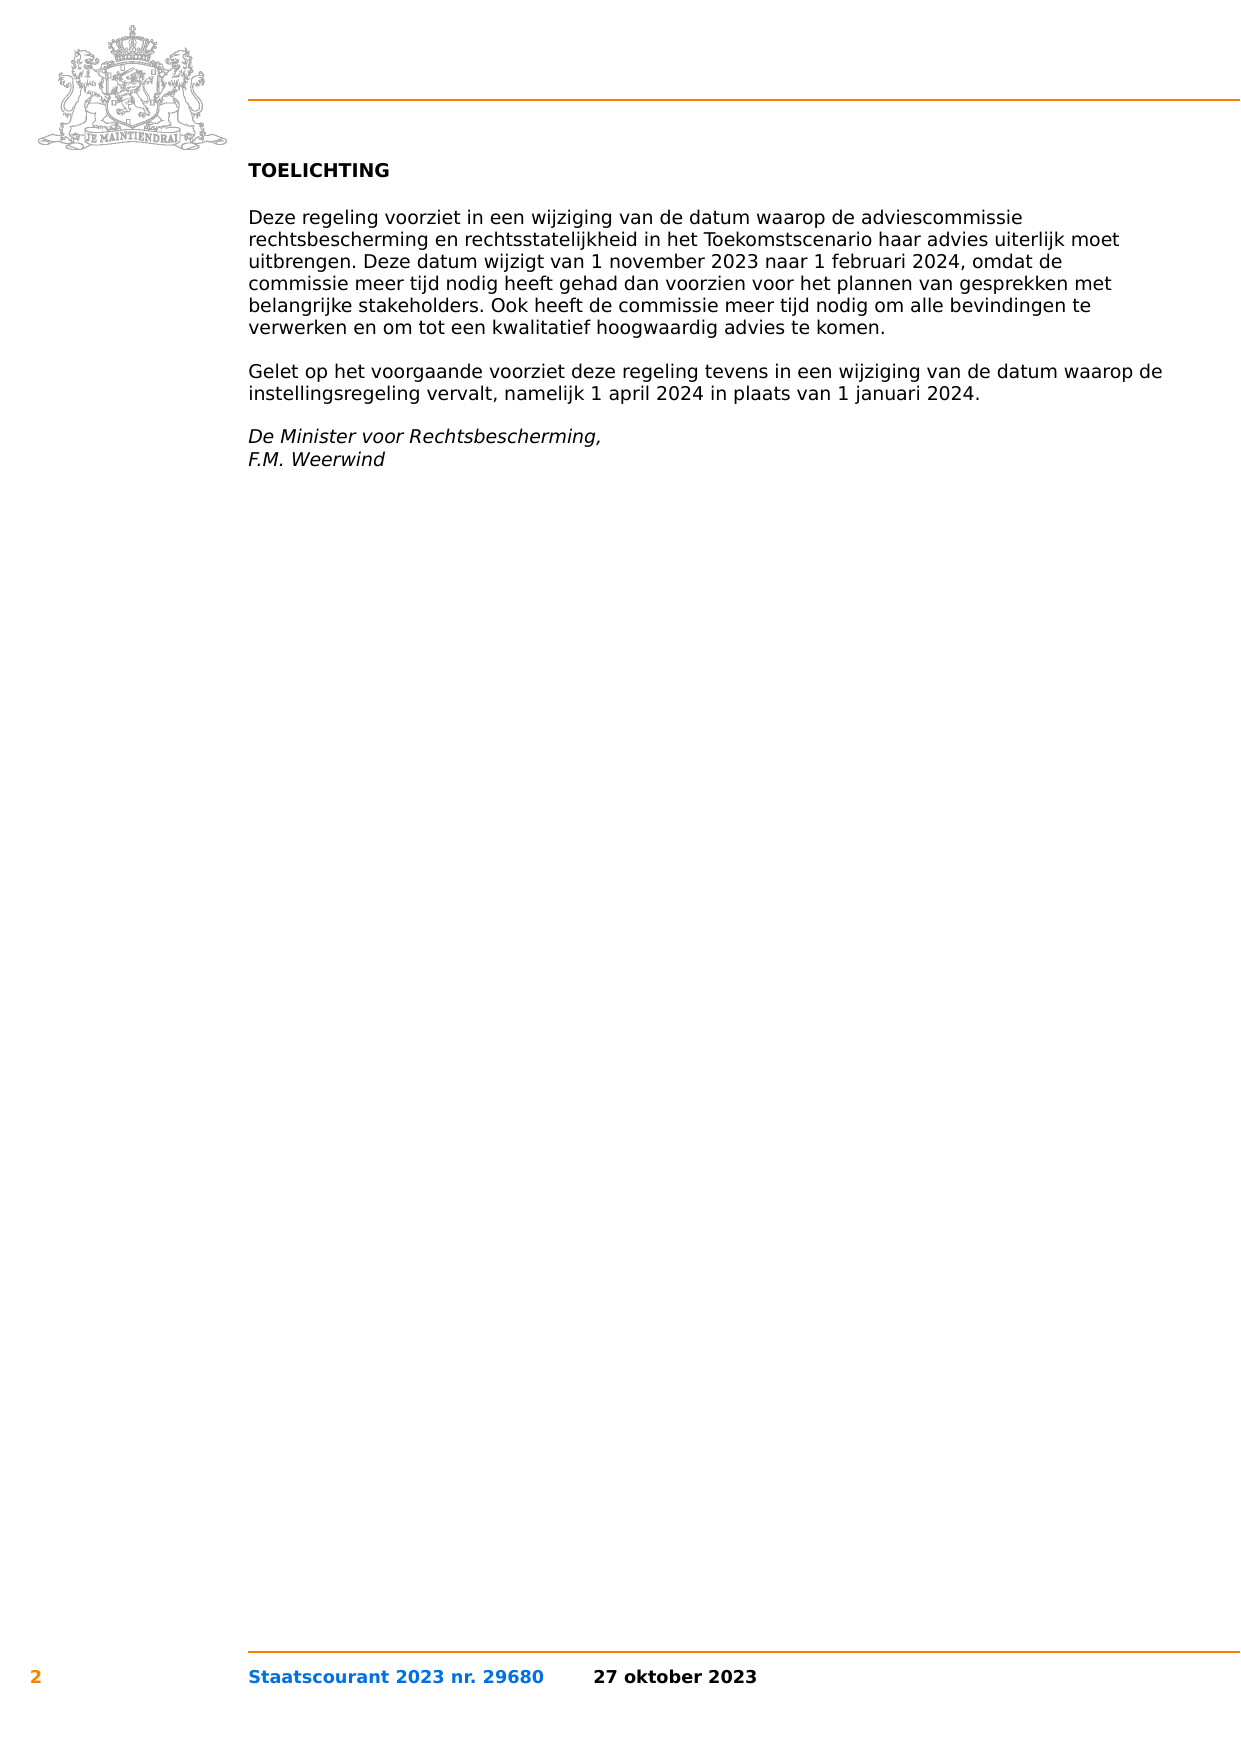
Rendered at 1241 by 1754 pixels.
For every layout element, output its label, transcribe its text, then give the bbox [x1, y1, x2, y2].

picture [38, 25, 227, 150]
text De Minister voor Rechtsbescherming, F.M. Weerwind [248, 426, 1163, 470]
text Gelet op het voorgaande voorziet deze regeling tevens in een wijziging van de datum waarop de instellingsregeling vervalt, namelijk 1 april 2024 in plaats van 1 januari 2024. [248, 361, 1163, 404]
text Deze regeling voorziet in een wijziging van de datum waarop de adviescommissie rechtsbescherming en rechtsstatelijkheid in het Toekomstscenario haar advies uiterlijk moet uitbrengen. Deze datum wijzigt van 1 november 2023 naar 1 februari 2024, omdat de commissie meer tijd nodig heeft gehad dan voorzien voor het plannen van gesprekken met belangrijke stakeholders. Ook heeft de commissie meer tijd nodig om alle bevindingen te verwerken en om tot een kwalitatief hoogwaardig advies te komen. [248, 207, 1163, 339]
subtitle TOELICHTING [248, 160, 1163, 182]
